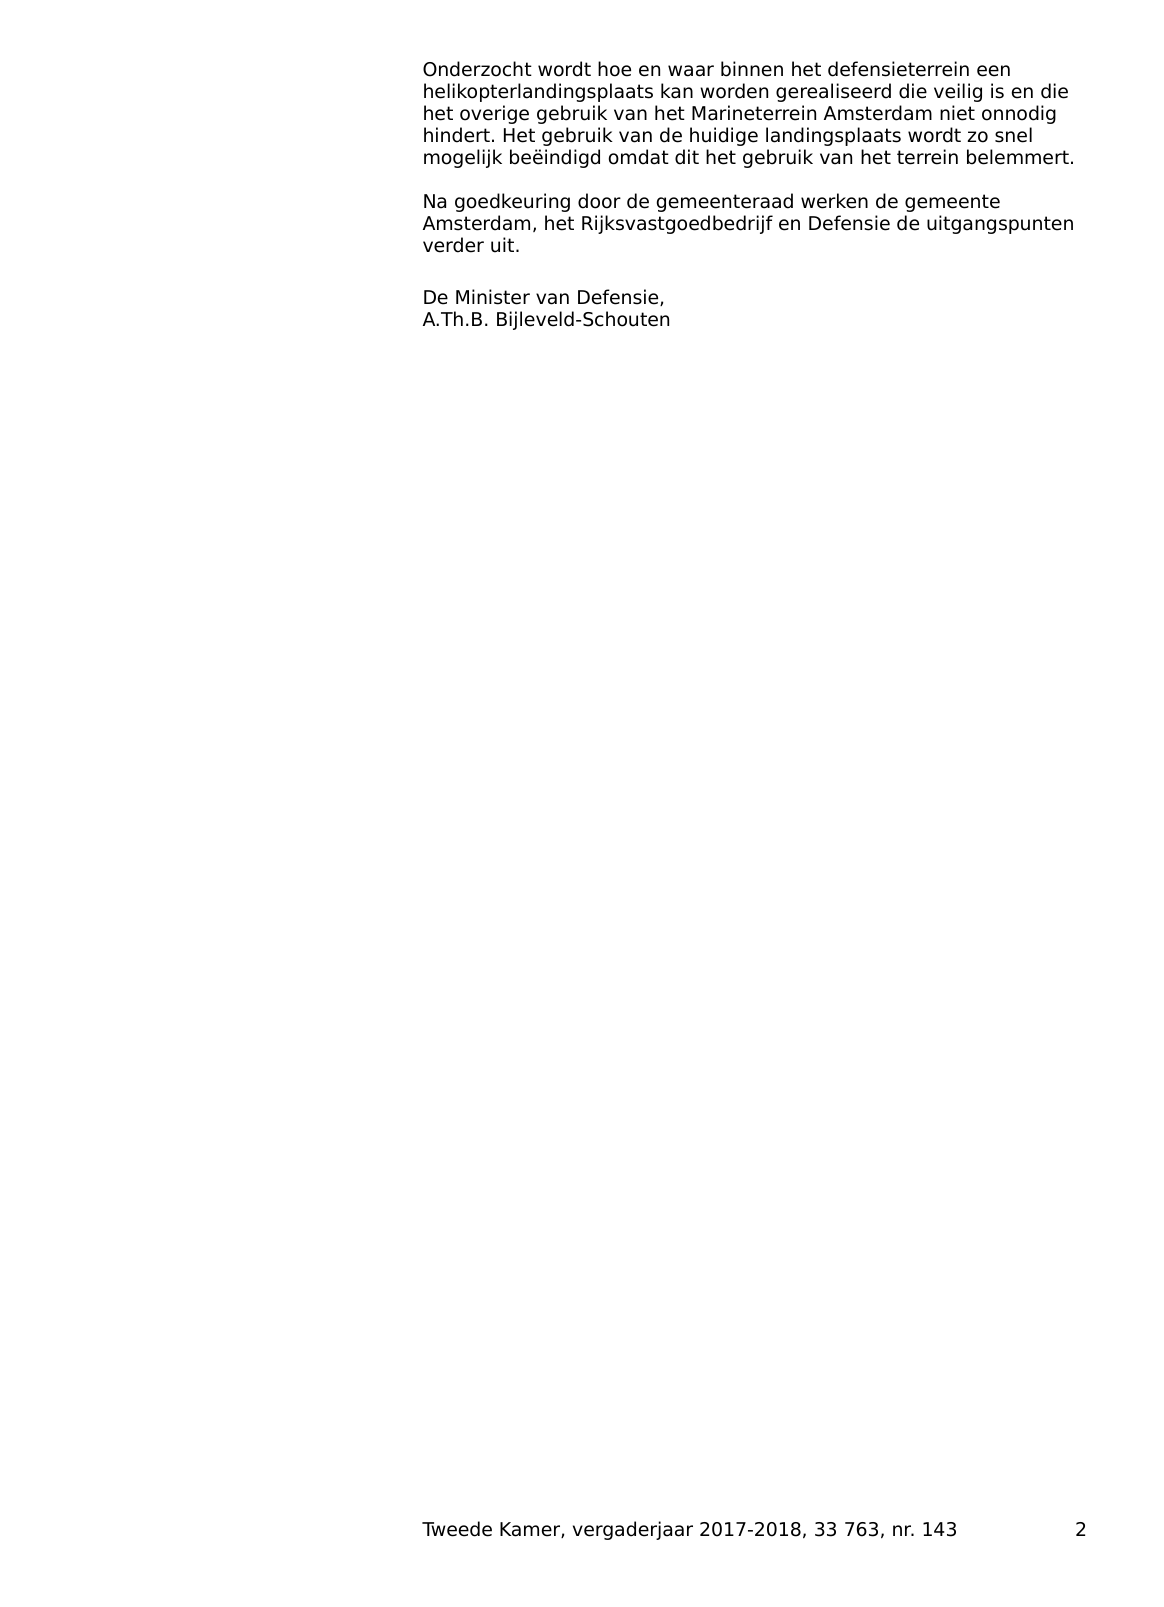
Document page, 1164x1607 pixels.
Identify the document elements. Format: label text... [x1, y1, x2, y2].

text Onderzocht wordt hoe en waar binnen het defensieterrein een helikopterlandingsplaats kan worden gerealiseerd die veilig is en die het overige gebruik van het Marineterrein Amsterdam niet onnodig hindert. Het gebruik van de huidige landingsplaats wordt zo snel mogelijk beëindigd omdat dit het gebruik van het terrein belemmert. [422, 59, 1087, 169]
text De Minister van Defensie, A.Th.B. Bijleveld-Schouten [422, 287, 1087, 331]
text Na goedkeuring door de gemeenteraad werken de gemeente Amsterdam, het Rijksvastgoedbedrijf en Defensie de uitgangspunten verder uit. [422, 191, 1087, 257]
